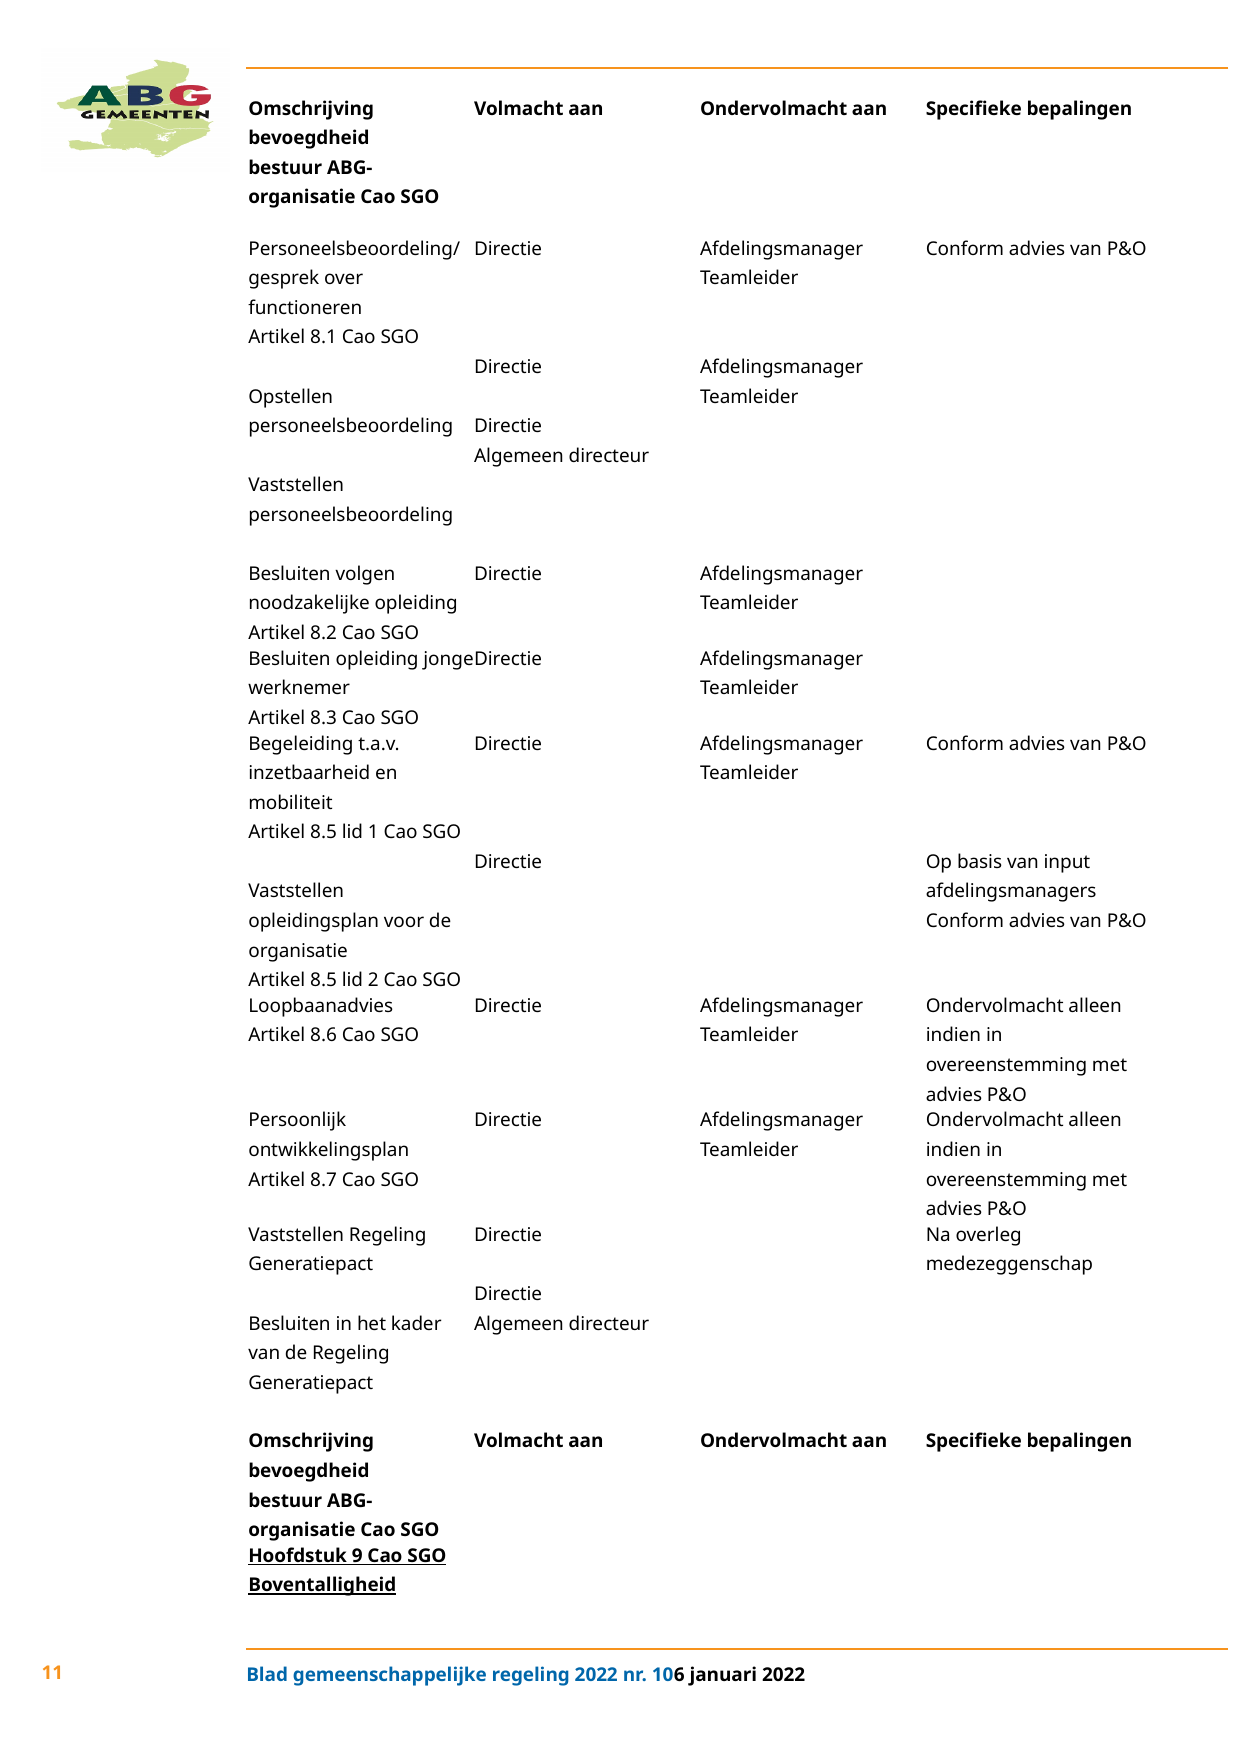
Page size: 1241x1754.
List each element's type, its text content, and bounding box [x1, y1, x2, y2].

table_header [926, 560, 1152, 645]
table_cell Vaststellen Regeling Generatiepact Besluiten in het kader van de Regeling Generatiepact [248, 1221, 474, 1395]
table_cell [926, 209, 1152, 235]
table_cell Afdelingsmanager Teamleider [700, 992, 926, 1107]
table_cell Afdelingsmanager Teamleider [700, 730, 926, 992]
table_cell Ondervolmacht alleen indien in overeenstemming met advies P&O [926, 1107, 1152, 1221]
table_cell Directie Directie Algemeen directeur [474, 1221, 700, 1395]
table_cell [700, 209, 926, 235]
table_cell Persoonlijk ontwikkelingsplan Artikel 8.7 Cao SGO [248, 1107, 474, 1221]
table_header Ondervolmacht aan [700, 95, 926, 209]
table_cell Directie [474, 1107, 700, 1221]
table_cell Directie Directie [474, 730, 700, 992]
table_cell Ondervolmacht alleen indien in overeenstemming met advies P&O [926, 992, 1152, 1107]
table_header Afdelingsmanager Teamleider [700, 560, 926, 645]
table_cell Begeleiding t.a.v. inzetbaarheid en mobiliteit Artikel 8.5 lid 1 Cao SGO Vaststellen opleidingsplan voor de organisatie Artikel 8.5 lid 2 Cao SGO [248, 730, 474, 992]
table_header Volmacht aan [474, 1428, 700, 1542]
table_header Directie [474, 560, 700, 645]
table_cell Directie Directie Directie Algemeen directeur [474, 235, 700, 527]
table_cell Afdelingsmanager Teamleider Afdelingsmanager Teamleider [700, 235, 926, 527]
table_cell [474, 1542, 700, 1597]
table_cell [248, 209, 474, 235]
table_cell [700, 1221, 926, 1395]
table_cell [474, 209, 700, 235]
table_header Besluiten volgen noodzakelijke opleiding Artikel 8.2 Cao SGO [248, 560, 474, 645]
table_header Specifieke bepalingen [926, 1428, 1152, 1542]
table_header Ondervolmacht aan [700, 1428, 926, 1542]
table_cell Directie [474, 645, 700, 730]
table_cell Afdelingsmanager Teamleider [700, 1107, 926, 1221]
picture [41, 47, 231, 172]
table_cell [926, 1542, 1152, 1597]
table_cell Besluiten opleiding jonge werknemer Artikel 8.3 Cao SGO [248, 645, 474, 730]
table_cell Conform advies van P&O Op basis van input afdelingsmanagers Conform advies van P&O [926, 730, 1152, 992]
table_cell Personeelsbeoordeling/gesprek over functioneren Artikel 8.1 Cao SGO Opstellen personeelsbeoordeling Vaststellen personeelsbeoordeling [248, 235, 474, 527]
table_cell Na overleg medezeggenschap [926, 1221, 1152, 1395]
table_cell Loopbaanadvies Artikel 8.6 Cao SGO [248, 992, 474, 1107]
table_header Specifieke bepalingen [926, 95, 1152, 209]
table_header Omschrijving bevoegdheid bestuur ABG-organisatie Cao SGO [248, 95, 474, 209]
table_header Volmacht aan [474, 95, 700, 209]
table_cell Conform advies van P&O [926, 235, 1152, 527]
table_cell Hoofdstuk 9 Cao SGO Boventalligheid [248, 1542, 474, 1597]
table_cell [700, 1542, 926, 1597]
table_header Omschrijving bevoegdheid bestuur ABG-organisatie Cao SGO [248, 1428, 474, 1542]
table_cell [926, 645, 1152, 730]
table_cell Afdelingsmanager Teamleider [700, 645, 926, 730]
table_cell Directie [474, 992, 700, 1107]
